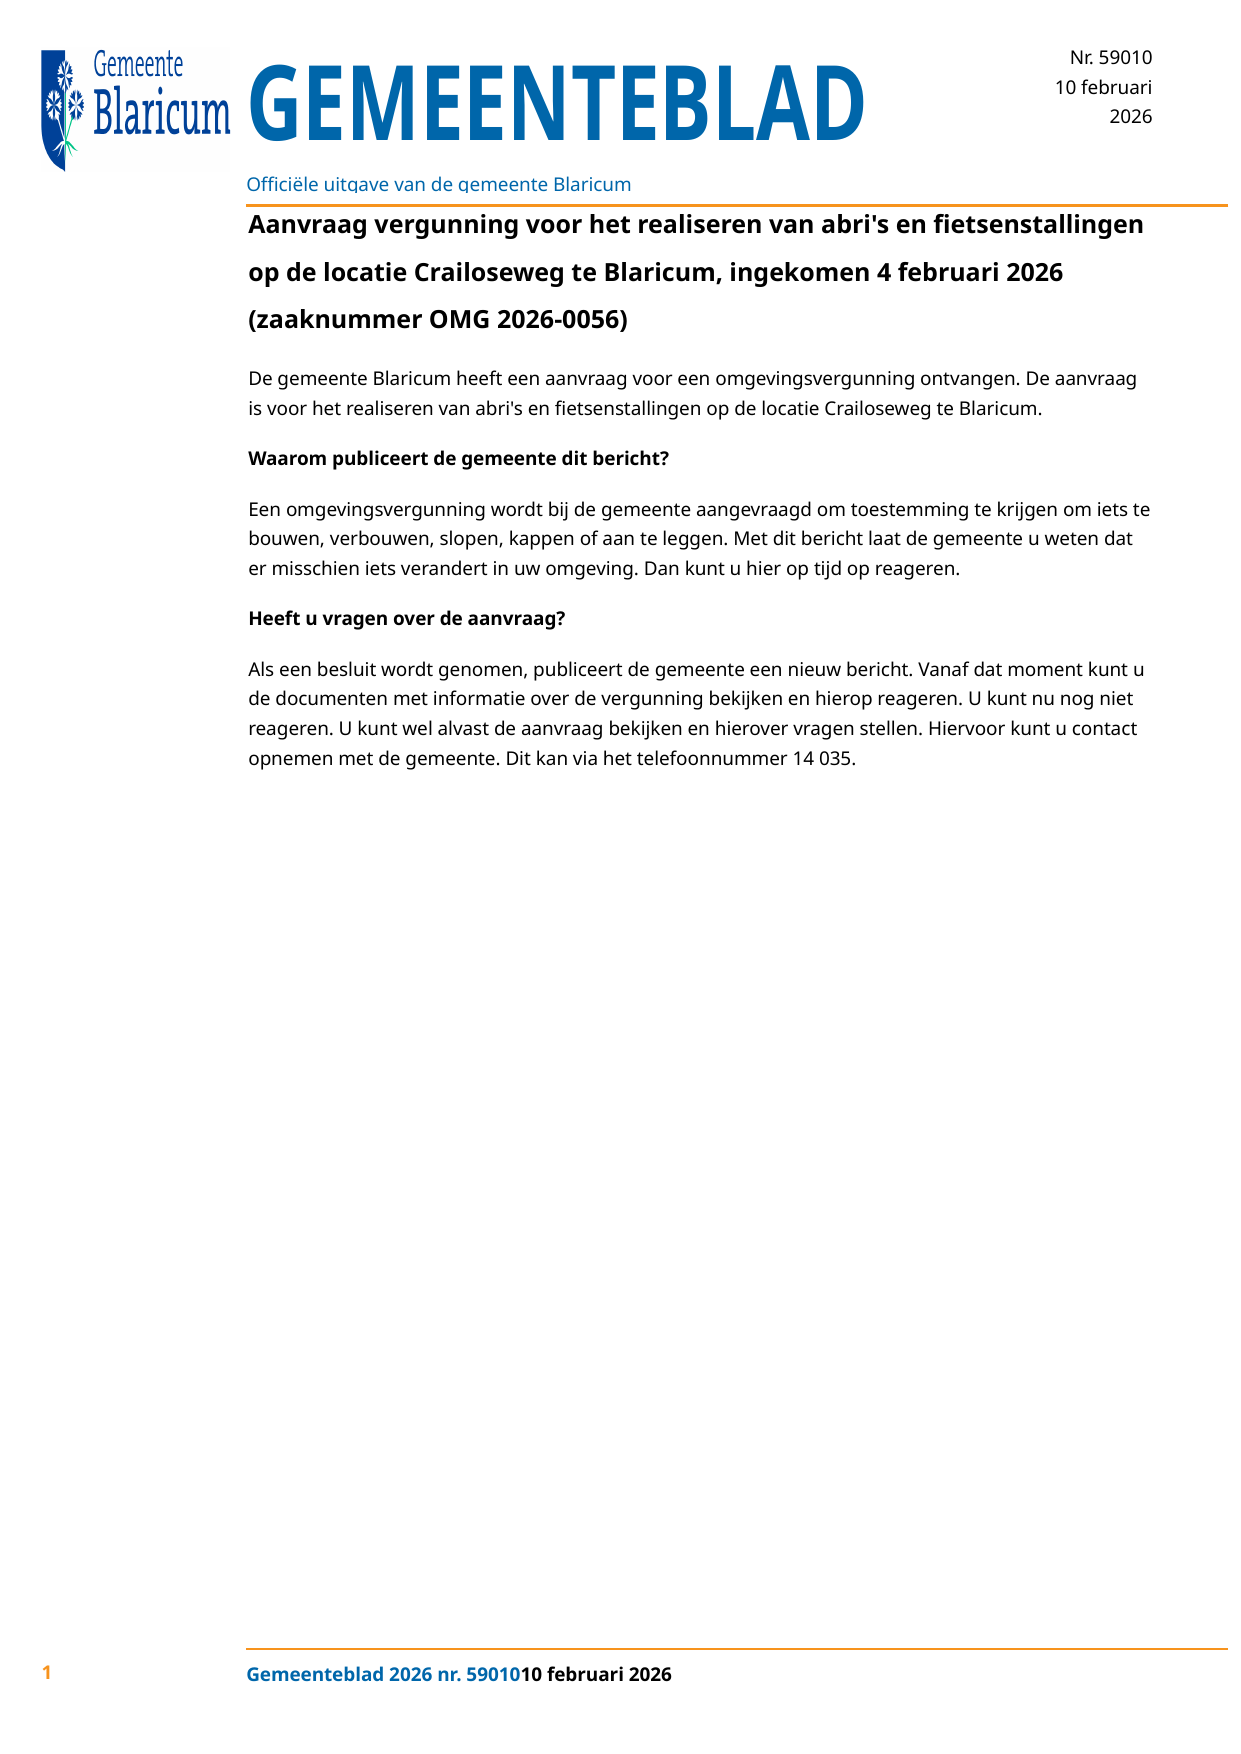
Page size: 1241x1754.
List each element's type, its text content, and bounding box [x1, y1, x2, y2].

text Als een besluit wordt genomen, publiceert de gemeente een nieuw bericht. Vanaf dat moment kunt u de documenten met informatie over de vergunning bekijken en hierop reageren. U kunt nu nog niet reageren. U kunt wel alvast de aanvraag bekijken en hierover vragen stellen. Hiervoor kunt u contact opnemen met de gemeente. Dit kan via het telefoonnummer 14 035. [248, 656, 1152, 770]
text Waarom publiceert de gemeente dit bericht? [248, 446, 1152, 471]
text Heeft u vragen over de aanvraag? [248, 606, 1152, 631]
text Een omgevingsvergunning wordt bij de gemeente aangevraagd om toestemming te krijgen om iets te bouwen, verbouwen, slopen, kappen of aan te leggen. Met dit bericht laat de gemeente u weten dat er misschien iets verandert in uw omgeving. Dan kunt u hier op tijd op reageren. [248, 496, 1152, 581]
picture [41, 47, 231, 172]
text De gemeente Blaricum heeft een aanvraag voor een omgevingsvergunning ontvangen. De aanvraag is voor het realiseren van abri's en fietsenstallingen op de locatie Crailoseweg te Blaricum. [248, 366, 1152, 421]
text Aanvraag vergunning voor het realiseren van abri's en fietsenstallingen op de locatie Crailoseweg te Blaricum, ingekomen 4 februari 2026 (zaaknummer OMG 2026-0056) [248, 207, 1152, 336]
